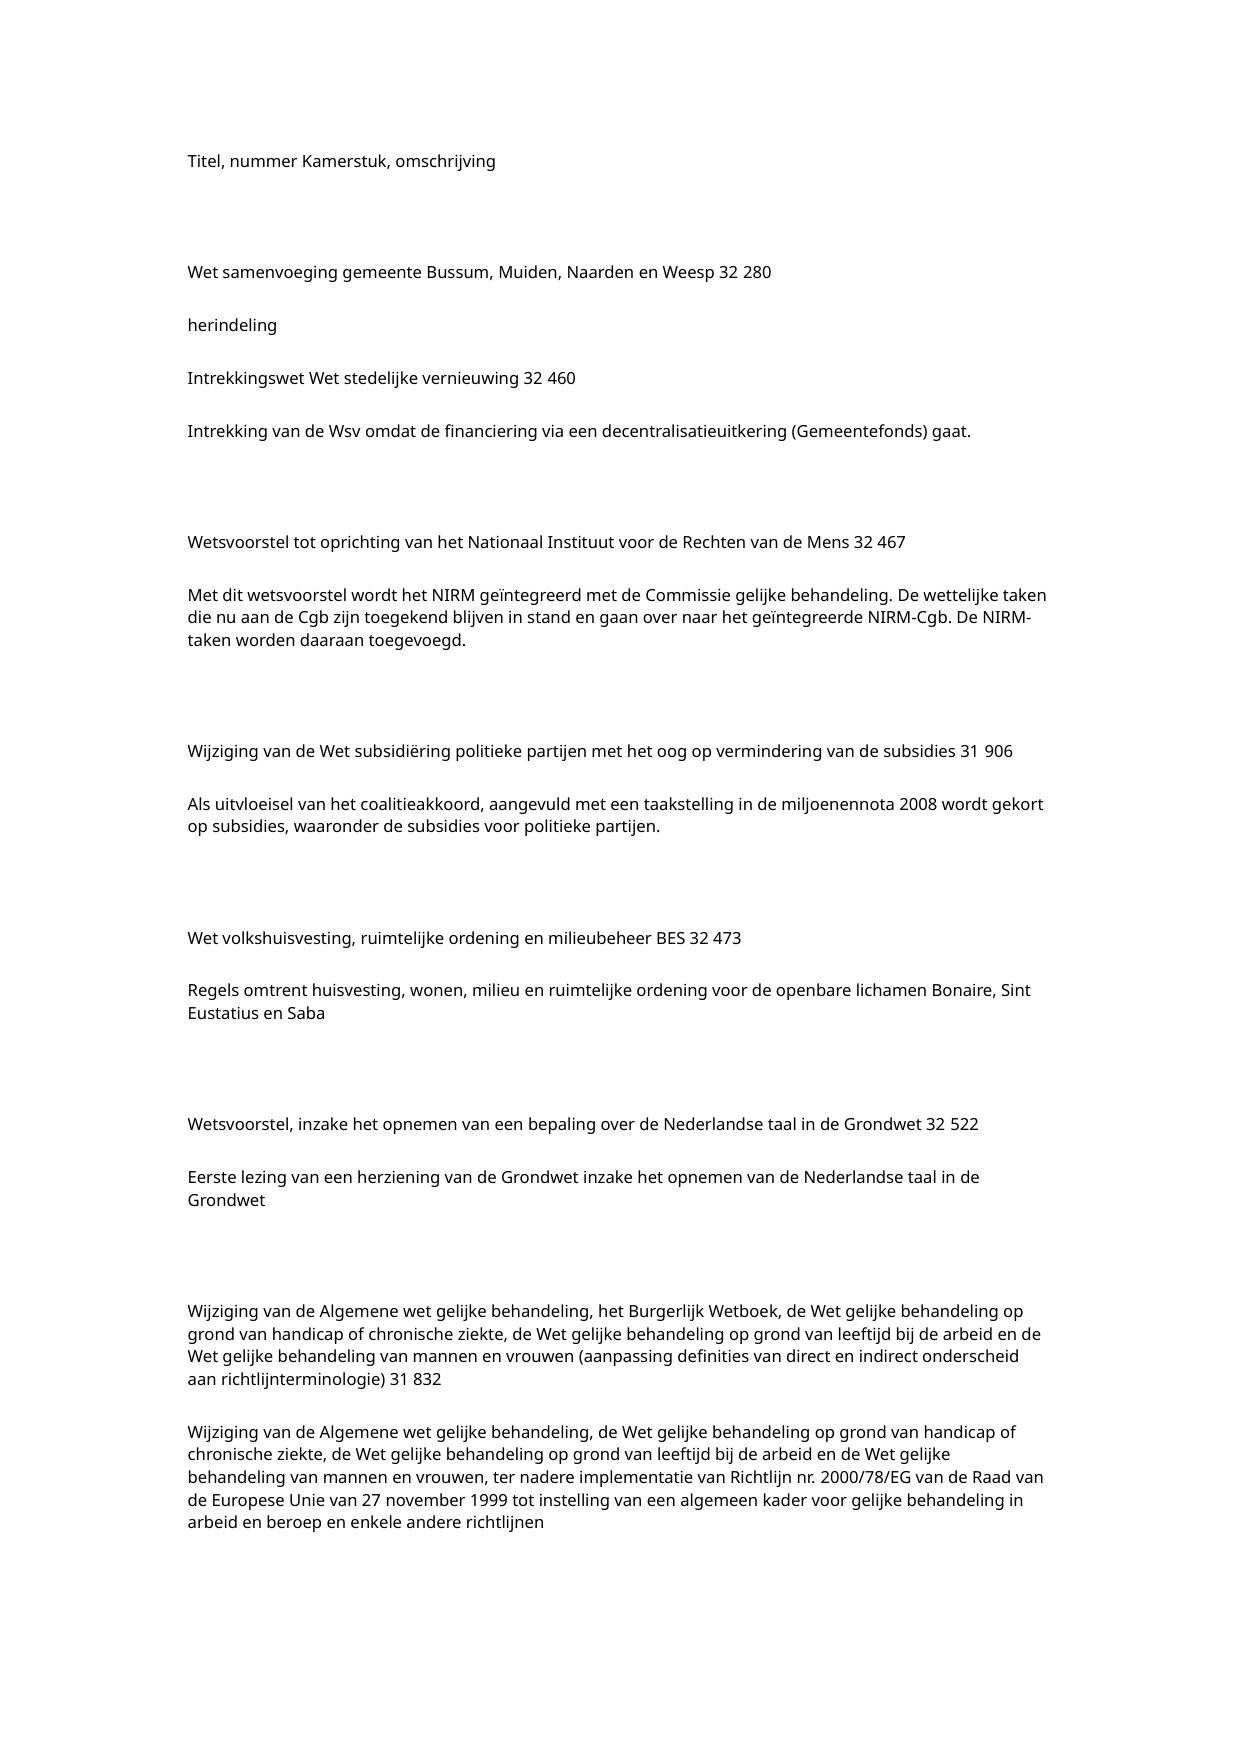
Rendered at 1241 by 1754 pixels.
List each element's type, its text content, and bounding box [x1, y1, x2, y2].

table_cell [188, 1054, 1053, 1113]
table_cell [188, 203, 1053, 261]
table_cell Wijziging van de Wet subsidiëring politieke partijen met het oog op vermindering van de subsidies 31 906 Als uitvloeisel van het coalitieakkoord, aangevuld met een taakstelling in de miljoenennota 2008 wordt gekort op subsidies, waaronder de subsidies voor politieke partijen. [188, 740, 1053, 868]
table_header Titel, nummer Kamerstuk, omschrijving [188, 150, 1053, 203]
table_cell Wetsvoorstel, inzake het opnemen van een bepaling over de Nederlandse taal in de Grondwet 32 522 Eerste lezing van een herziening van de Grondwet inzake het opnemen van de Nederlandse taal in de Grondwet [188, 1113, 1053, 1241]
table_cell [188, 681, 1053, 740]
table_cell herindeling [188, 314, 1053, 367]
table_cell [188, 472, 1053, 530]
table_cell Wetsvoorstel tot oprichting van het Nationaal Instituut voor de Rechten van de Mens 32 467 Met dit wetsvoorstel wordt het NIRM geïntegreerd met de Commissie gelijke behandeling. De wettelijke taken die nu aan de Cgb zijn toegekend blijven in stand en gaan over naar het geïntegreerde NIRM-Cgb. De NIRM-taken worden daaraan toegevoegd. [188, 530, 1053, 681]
table_cell Intrekkingswet Wet stedelijke vernieuwing 32 460 Intrekking van de Wsv omdat de financiering via een decentralisatieuitkering (Gemeentefonds) gaat. [188, 367, 1053, 472]
table_cell [188, 868, 1053, 926]
table_cell Wijziging van de Algemene wet gelijke behandeling, het Burgerlijk Wetboek, de Wet gelijke behandeling op grond van handicap of chronische ziekte, de Wet gelijke behandeling op grond van leeftijd bij de arbeid en de Wet gelijke behandeling van mannen en vrouwen (aanpassing definities van direct en indirect onderscheid aan richtlijnterminologie) 31 832 Wijziging van de Algemene wet gelijke behandeling, de Wet gelijke behandeling op grond van handicap of chronische ziekte, de Wet gelijke behandeling op grond van leeftijd bij de arbeid en de Wet gelijke behandeling van mannen en vrouwen, ter nadere implementatie van Richtlijn nr. 2000/78/EG van de Raad van de Europese Unie van 27 november 1999 tot instelling van een algemeen kader voor gelijke behandeling in arbeid en beroep en enkele andere richtlijnen [188, 1299, 1053, 1564]
table_cell [188, 1241, 1053, 1299]
table_cell Wet volkshuisvesting, ruimtelijke ordening en milieubeheer BES 32 473 Regels omtrent huisvesting, wonen, milieu en ruimtelijke ordening voor de openbare lichamen Bonaire, Sint Eustatius en Saba [188, 926, 1053, 1054]
table_cell Wet samenvoeging gemeente Bussum, Muiden, Naarden en Weesp 32 280 [188, 261, 1053, 314]
